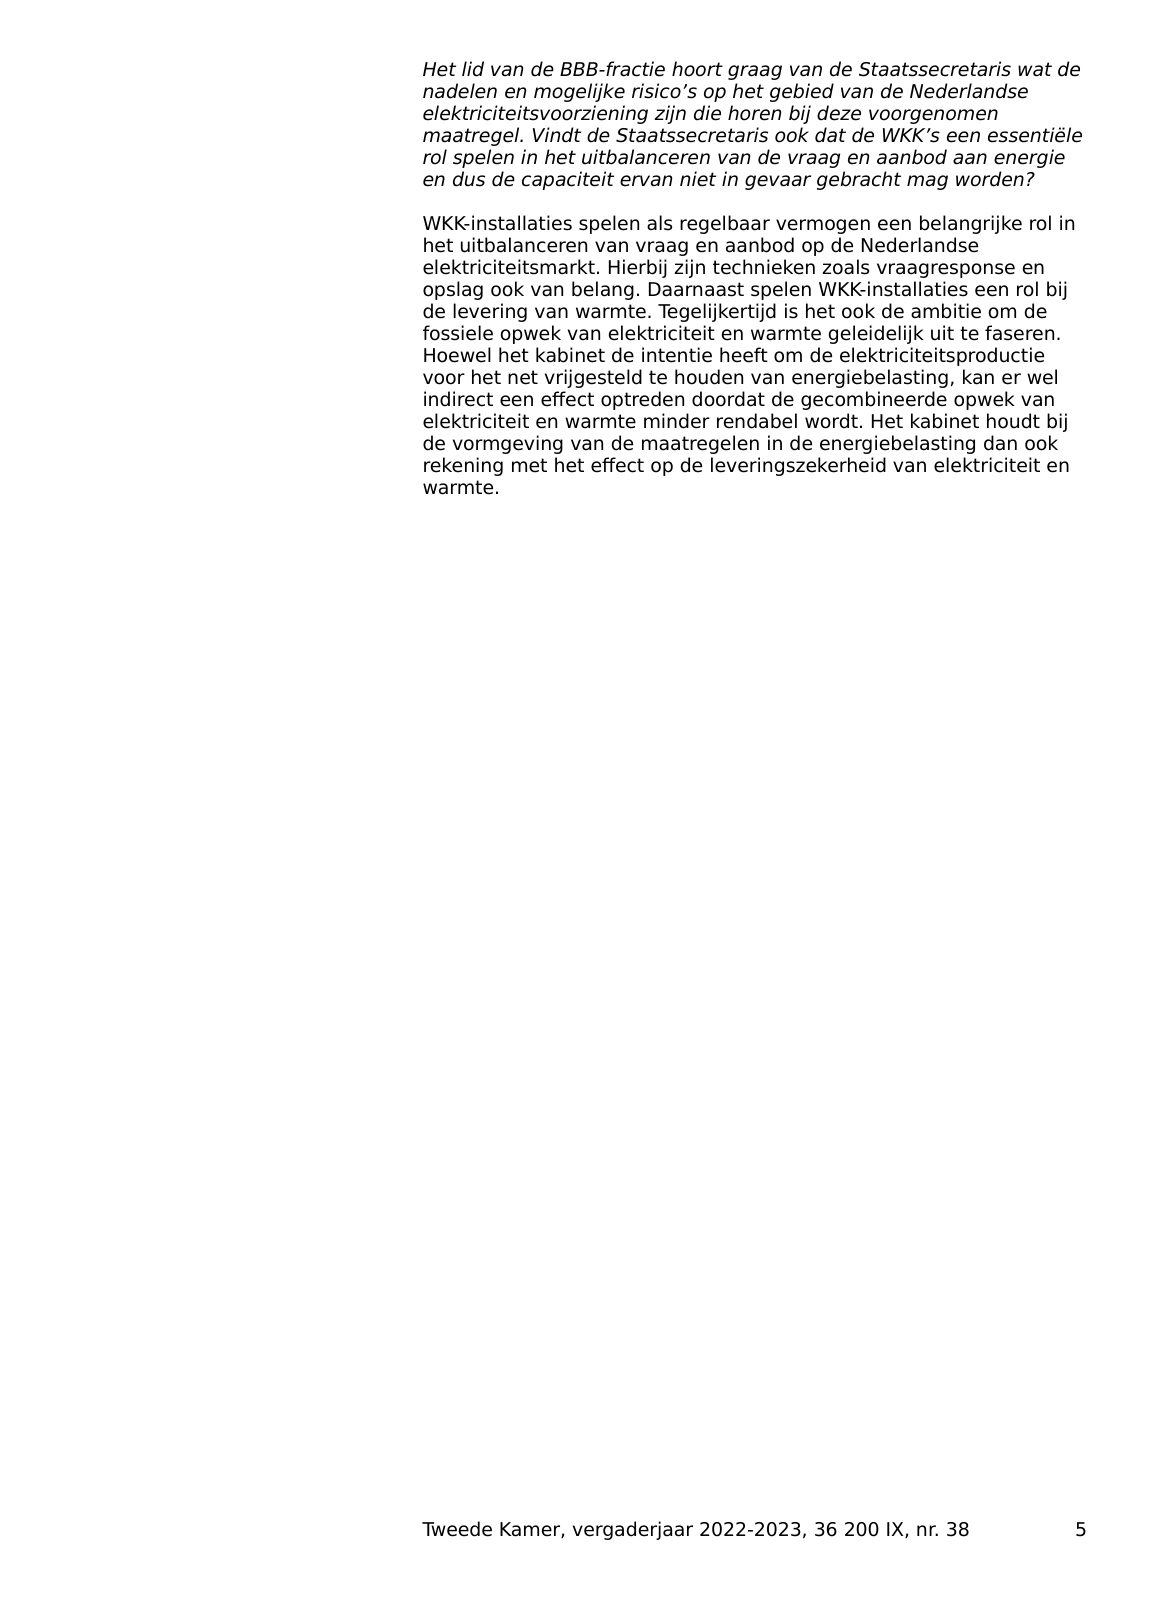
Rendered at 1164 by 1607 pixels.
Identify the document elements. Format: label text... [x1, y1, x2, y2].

text Het lid van de BBB-fractie hoort graag van de Staatssecretaris wat de nadelen en mogelijke risico’s op het gebied van de Nederlandse elektriciteitsvoorziening zijn die horen bij deze voorgenomen maatregel. Vindt de Staatssecretaris ook dat de WKK’s een essentiële rol spelen in het uitbalanceren van de vraag en aanbod aan energie en dus de capaciteit ervan niet in gevaar gebracht mag worden? [422, 59, 1087, 191]
text WKK-installaties spelen als regelbaar vermogen een belangrijke rol in het uitbalanceren van vraag en aanbod op de Nederlandse elektriciteitsmarkt. Hierbij zijn technieken zoals vraagresponse en opslag ook van belang. Daarnaast spelen WKK-installaties een rol bij de levering van warmte. Tegelijkertijd is het ook de ambitie om de fossiele opwek van elektriciteit en warmte geleidelijk uit te faseren. Hoewel het kabinet de intentie heeft om de elektriciteitsproductie voor het net vrijgesteld te houden van energiebelasting, kan er wel indirect een effect optreden doordat de gecombineerde opwek van elektriciteit en warmte minder rendabel wordt. Het kabinet houdt bij de vormgeving van de maatregelen in de energiebelasting dan ook rekening met het effect op de leveringszekerheid van elektriciteit en warmte. [422, 213, 1087, 499]
